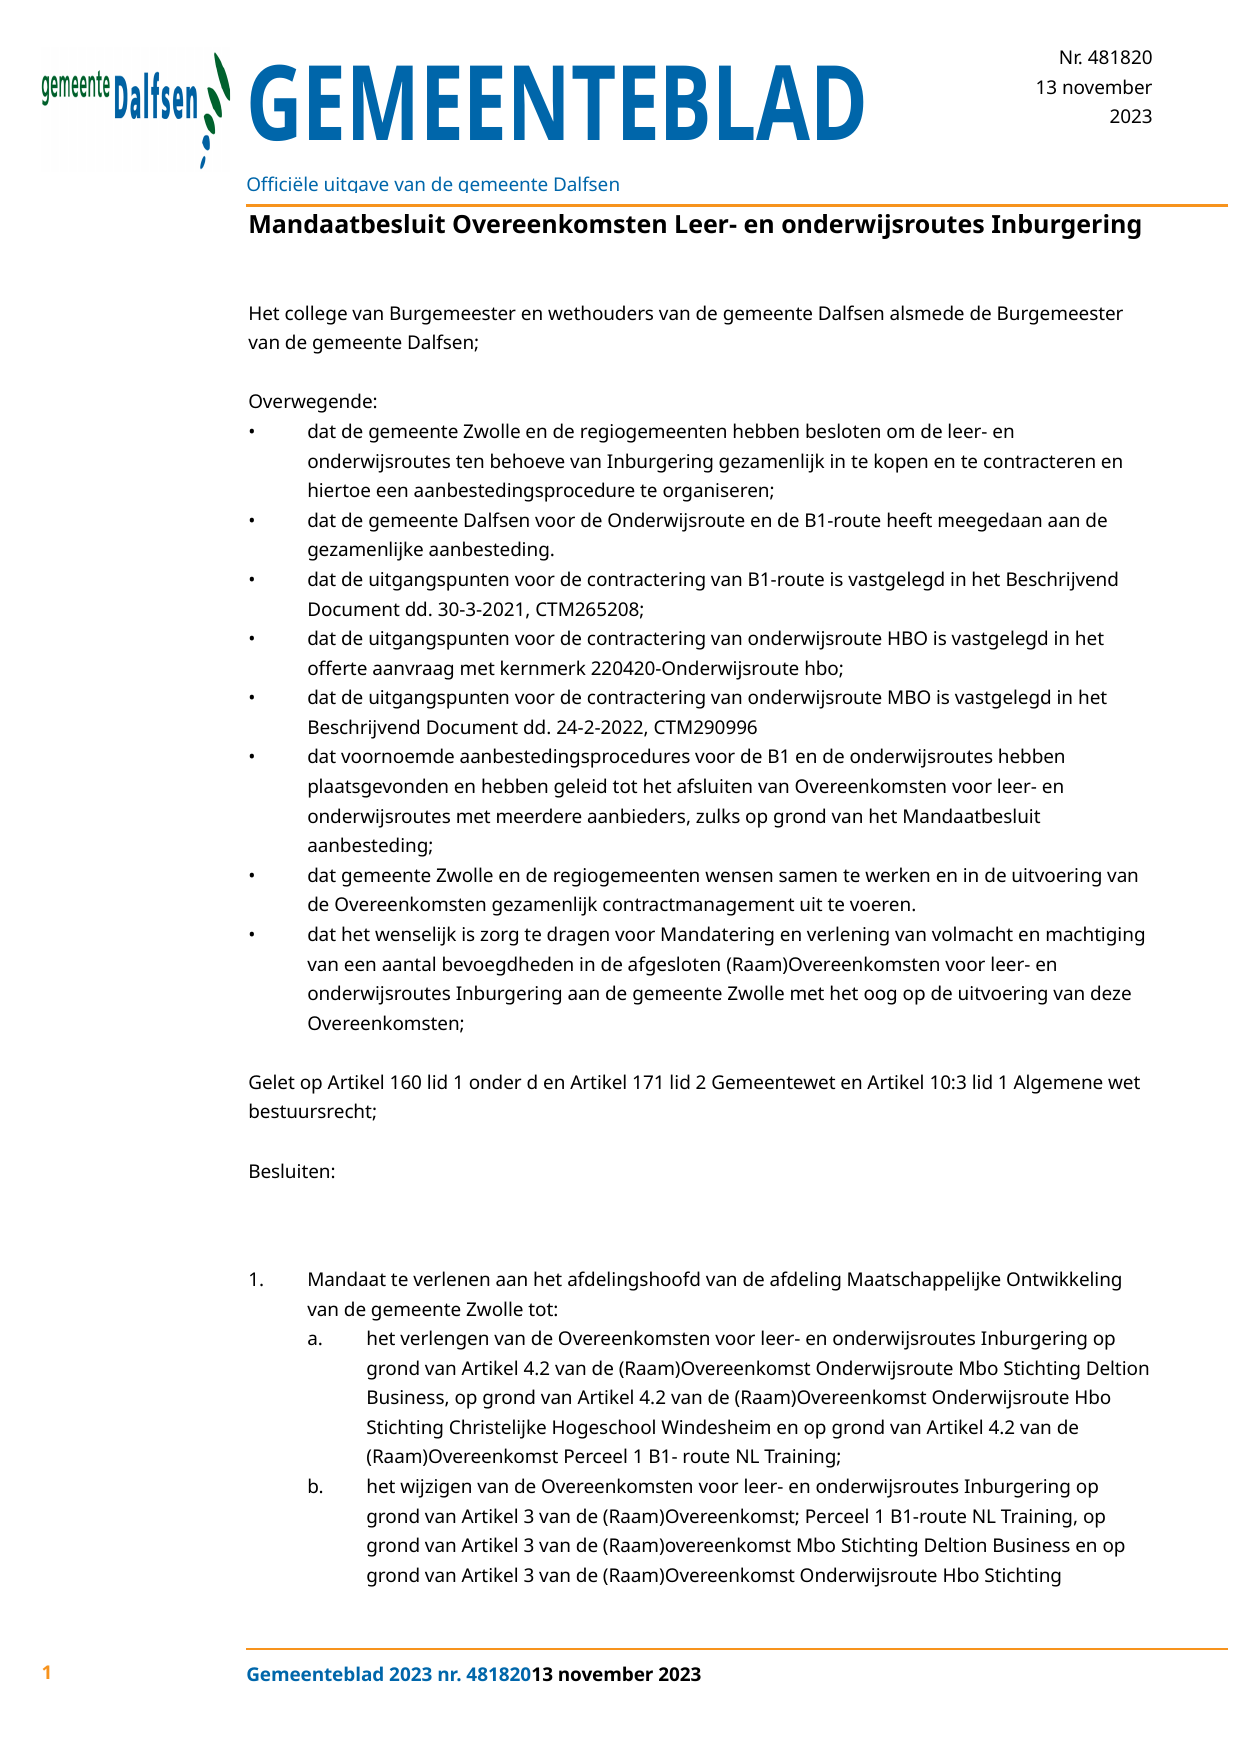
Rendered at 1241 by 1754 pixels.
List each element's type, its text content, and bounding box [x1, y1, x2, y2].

list het wijzigen van de Overeenkomsten voor leer- en onderwijsroutes Inburgering op grond van Artikel 3 van de (Raam)Overeenkomst; Perceel 1 B1-route NL Training, op grond van Artikel 3 van de (Raam)overeenkomst Mbo Stichting Deltion Business en op grond van Artikel 3 van de (Raam)Overeenkomst Onderwijsroute Hbo Stichting [307, 1473, 1152, 1588]
text Overwegende: [248, 389, 1152, 414]
picture [41, 47, 231, 172]
text Besluiten: [248, 1158, 1152, 1183]
list Mandaat te verlenen aan het afdelingshoofd van de afdeling Maatschappelijke Ontwikkeling van de gemeente Zwolle tot: [248, 1266, 1152, 1322]
list dat de uitgangspunten voor de contractering van onderwijsroute MBO is vastgelegd in het Beschrijvend Document dd. 24-2-2022, CTM290996 [248, 684, 1152, 740]
text Mandaatbesluit Overeenkomsten Leer- en onderwijsroutes Inburgering [248, 207, 1152, 241]
list het verlengen van de Overeenkomsten voor leer- en onderwijsroutes Inburgering op grond van Artikel 4.2 van de (Raam)Overeenkomst Onderwijsroute Mbo Stichting Deltion Business, op grond van Artikel 4.2 van de (Raam)Overeenkomst Onderwijsroute Hbo Stichting Christelijke Hogeschool Windesheim en op grond van Artikel 4.2 van de (Raam)Overeenkomst Perceel 1 B1- route NL Training; [307, 1325, 1152, 1469]
list dat voornoemde aanbestedingsprocedures voor de B1 en de onderwijsroutes hebben plaatsgevonden en hebben geleid tot het afsluiten van Overeenkomsten voor leer- en onderwijsroutes met meerdere aanbieders, zulks op grond van het Mandaatbesluit aanbesteding; [248, 744, 1152, 858]
list dat het wenselijk is zorg te dragen voor Mandatering en verlening van volmacht en machtiging van een aantal bevoegdheden in de afgesloten (Raam)Overeenkomsten voor leer- en onderwijsroutes Inburgering aan de gemeente Zwolle met het oog op de uitvoering van deze Overeenkomsten; [248, 921, 1152, 1036]
list dat gemeente Zwolle en de regiogemeenten wensen samen te werken en in de uitvoering van de Overeenkomsten gezamenlijk contractmanagement uit te voeren. [248, 862, 1152, 917]
text Gelet op Artikel 160 lid 1 onder d en Artikel 171 lid 2 Gemeentewet en Artikel 10:3 lid 1 Algemene wet bestuursrecht; [248, 1069, 1152, 1124]
list dat de gemeente Dalfsen voor de Onderwijsroute en de B1-route heeft meegedaan aan de gezamenlijke aanbesteding. [248, 507, 1152, 562]
list dat de uitgangspunten voor de contractering van onderwijsroute HBO is vastgelegd in het offerte aanvraag met kernmerk 220420-Onderwijsroute hbo; [248, 625, 1152, 681]
list dat de gemeente Zwolle en de regiogemeenten hebben besloten om de leer- en onderwijsroutes ten behoeve van Inburgering gezamenlijk in te kopen en te contracteren en hiertoe een aanbestedingsprocedure te organiseren; [248, 418, 1152, 503]
text Het college van Burgemeester en wethouders van de gemeente Dalfsen alsmede de Burgemeester van de gemeente Dalfsen; [248, 300, 1152, 355]
list dat de uitgangspunten voor de contractering van B1-route is vastgelegd in het Beschrijvend Document dd. 30-3-2021, CTM265208; [248, 566, 1152, 621]
